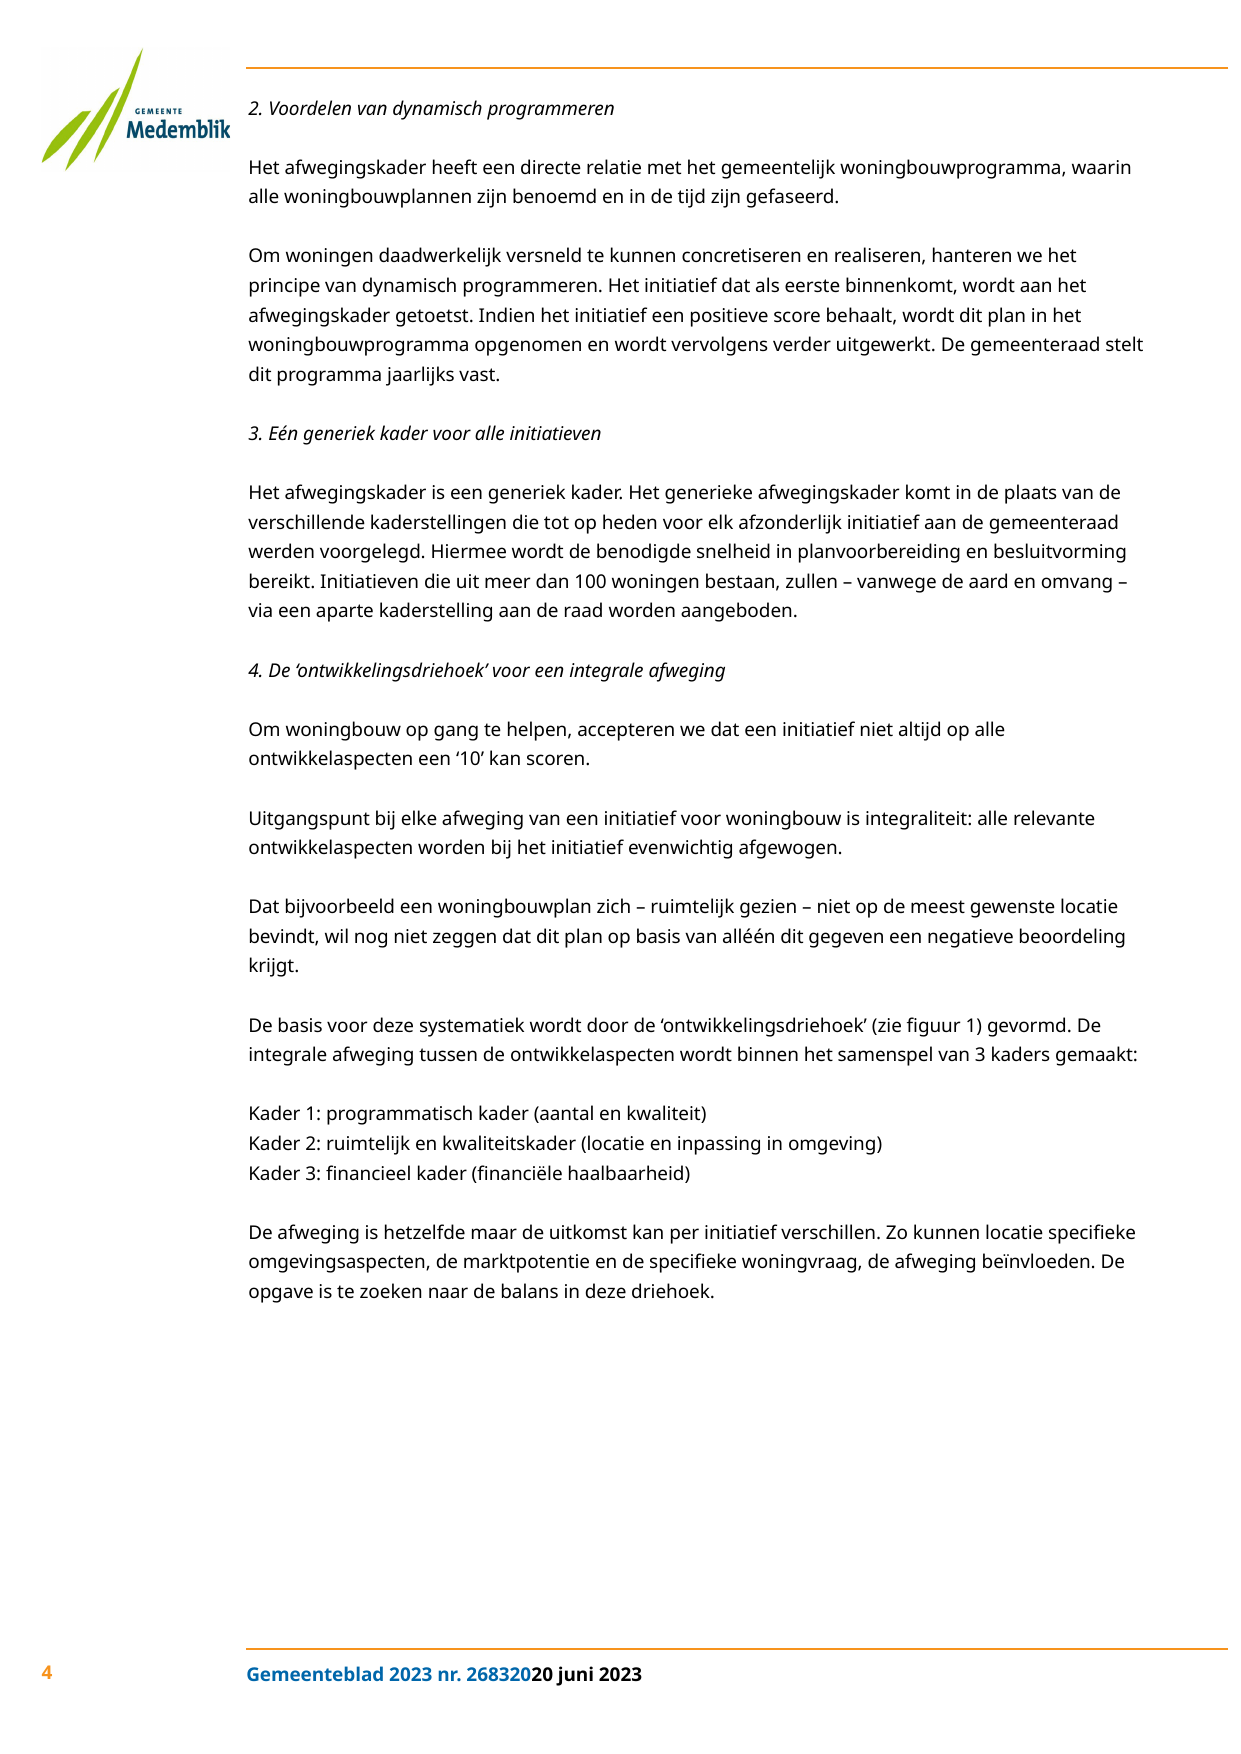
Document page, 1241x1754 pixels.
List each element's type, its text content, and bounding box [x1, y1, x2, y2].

picture [41, 47, 231, 172]
text Kader 1: programmatisch kader (aantal en kwaliteit) [248, 1101, 1152, 1126]
text Om woningbouw op gang te helpen, accepteren we dat een initiatief niet altijd op alle ontwikkelaspecten een ‘10’ kan scoren. [248, 716, 1152, 771]
text 3. Eén generiek kader voor alle initiatieven [248, 420, 1152, 446]
text Het afwegingskader is een generiek kader. Het generieke afwegingskader komt in de plaats van de verschillende kaderstellingen die tot op heden voor elk afzonderlijk initiatief aan de gemeenteraad werden voorgelegd. Hiermee wordt de benodigde snelheid in planvoorbereiding en besluitvorming bereikt. Initiatieven die uit meer dan 100 woningen bestaan, zullen – vanwege de aard en omvang – via een aparte kaderstelling aan de raad worden aangeboden. [248, 479, 1152, 623]
text De afweging is hetzelfde maar de uitkomst kan per initiatief verschillen. Zo kunnen locatie specifieke omgevingsaspecten, de marktpotentie en de specifieke woningvraag, de afweging beïnvloeden. De opgave is te zoeken naar de balans in deze driehoek. [248, 1219, 1152, 1304]
text Het afwegingskader heeft een directe relatie met het gemeentelijk woningbouwprogramma, waarin alle woningbouwplannen zijn benoemd en in de tijd zijn gefaseerd. [248, 154, 1152, 209]
text 4. De ‘ontwikkelingsdriehoek’ voor een integrale afweging [248, 657, 1152, 683]
text Om woningen daadwerkelijk versneld te kunnen concretiseren en realiseren, hanteren we het principe van dynamisch programmeren. Het initiatief dat als eerste binnenkomt, wordt aan het afwegingskader getoetst. Indien het initiatief een positieve score behaalt, wordt dit plan in het woningbouwprogramma opgenomen en wordt vervolgens verder uitgewerkt. De gemeenteraad stelt dit programma jaarlijks vast. [248, 243, 1152, 387]
text Kader 2: ruimtelijk en kwaliteitskader (locatie en inpassing in omgeving) [248, 1130, 1152, 1156]
text Uitgangspunt bij elke afweging van een initiatief voor woningbouw is integraliteit: alle relevante ontwikkelaspecten worden bij het initiatief evenwichtig afgewogen. [248, 805, 1152, 860]
text Kader 3: financieel kader (financiële haalbaarheid) [248, 1160, 1152, 1186]
text Dat bijvoorbeeld een woningbouwplan zich – ruimtelijk gezien – niet op de meest gewenste locatie bevindt, wil nog niet zeggen dat dit plan op basis van alléén dit gegeven een negatieve beoordeling krijgt. [248, 893, 1152, 978]
text 2. Voordelen van dynamisch programmeren [248, 95, 1152, 121]
text De basis voor deze systematiek wordt door de ‘ontwikkelingsdriehoek’ (zie figuur 1) gevormd. De integrale afweging tussen de ontwikkelaspecten wordt binnen het samenspel van 3 kaders gemaakt: [248, 1012, 1152, 1067]
